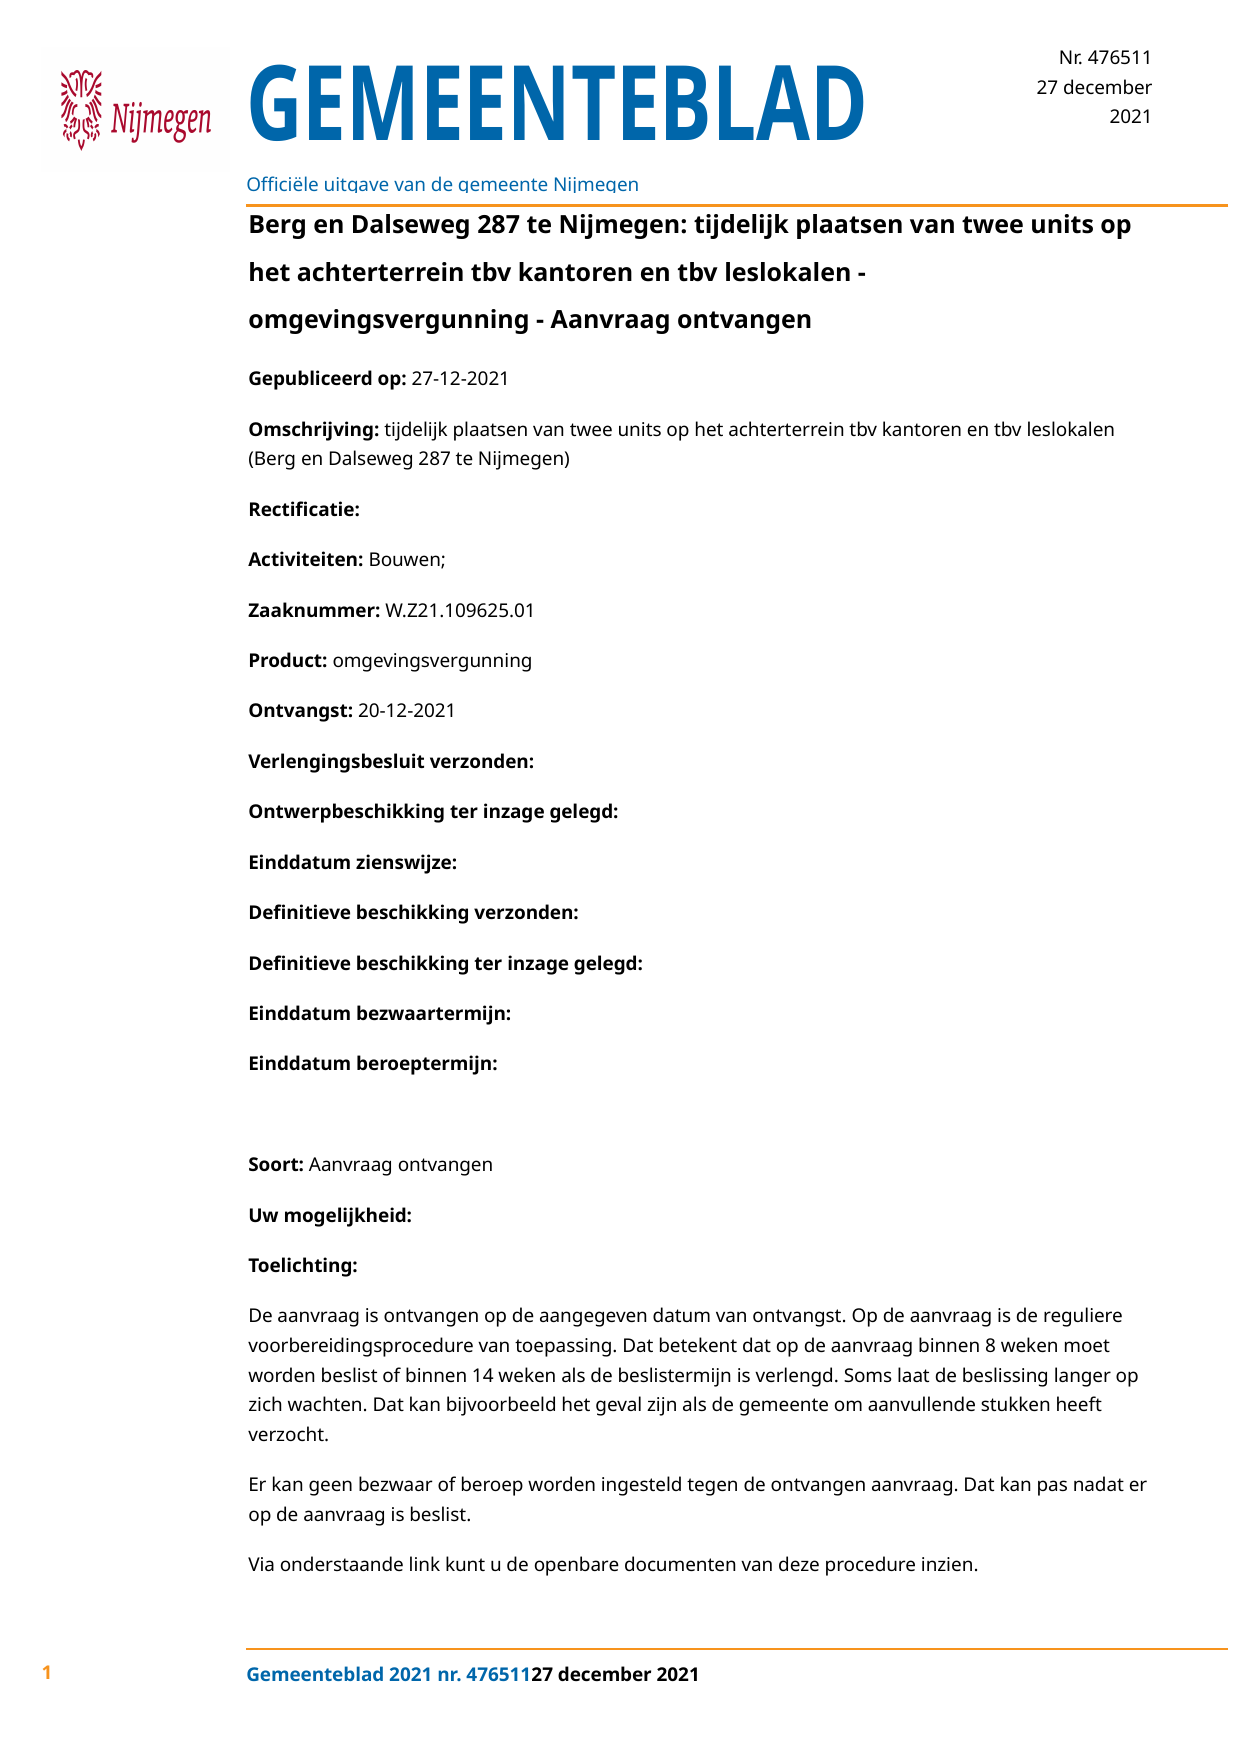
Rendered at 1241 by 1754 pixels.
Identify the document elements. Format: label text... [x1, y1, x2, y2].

text De aanvraag is ontvangen op de aangegeven datum van ontvangst. Op de aanvraag is de reguliere voorbereidingsprocedure van toepassing. Dat betekent dat op de aanvraag binnen 8 weken moet worden beslist of binnen 14 weken als de beslistermijn is verlengd. Soms laat de beslissing langer op zich wachten. Dat kan bijvoorbeeld het geval zijn als de gemeente om aanvullende stukken heeft verzocht. [248, 1303, 1152, 1447]
text Er kan geen bezwaar of beroep worden ingesteld tegen de ontvangen aanvraag. Dat kan pas nadat er op de aanvraag is beslist. [248, 1471, 1152, 1527]
text Product: omgevingsvergunning [248, 647, 1152, 673]
text Rectificatie: [248, 496, 1152, 522]
text Gepubliceerd op: 27-12-2021 [248, 366, 1152, 391]
text Uw mogelijkheid: [248, 1202, 1152, 1227]
text Einddatum bezwaartermijn: [248, 1000, 1152, 1026]
text Via onderstaande link kunt u de openbare documenten van deze procedure inzien. [248, 1551, 1152, 1577]
text Ontvangst: 20-12-2021 [248, 698, 1152, 723]
text Definitieve beschikking verzonden: [248, 899, 1152, 925]
text Soort: Aanvraag ontvangen [248, 1151, 1152, 1177]
text Verlengingsbesluit verzonden: [248, 748, 1152, 774]
picture [41, 47, 231, 172]
text Toelichting: [248, 1252, 1152, 1278]
text Activiteiten: Bouwen; [248, 546, 1152, 572]
text Zaaknummer: W.Z21.109625.01 [248, 597, 1152, 622]
text Omschrijving: tijdelijk plaatsen van twee units op het achterterrein tbv kantoren en tbv leslokalen (Berg en Dalseweg 287 te Nijmegen) [248, 416, 1152, 471]
text Einddatum beroeptermijn: [248, 1051, 1152, 1076]
text Einddatum zienswijze: [248, 849, 1152, 874]
text Definitieve beschikking ter inzage gelegd: [248, 950, 1152, 975]
text Ontwerpbeschikking ter inzage gelegd: [248, 798, 1152, 824]
text Berg en Dalseweg 287 te Nijmegen: tijdelijk plaatsen van twee units op het achterterrein tbv kantoren en tbv leslokalen - omgevingsvergunning - Aanvraag ontvangen [248, 207, 1152, 336]
